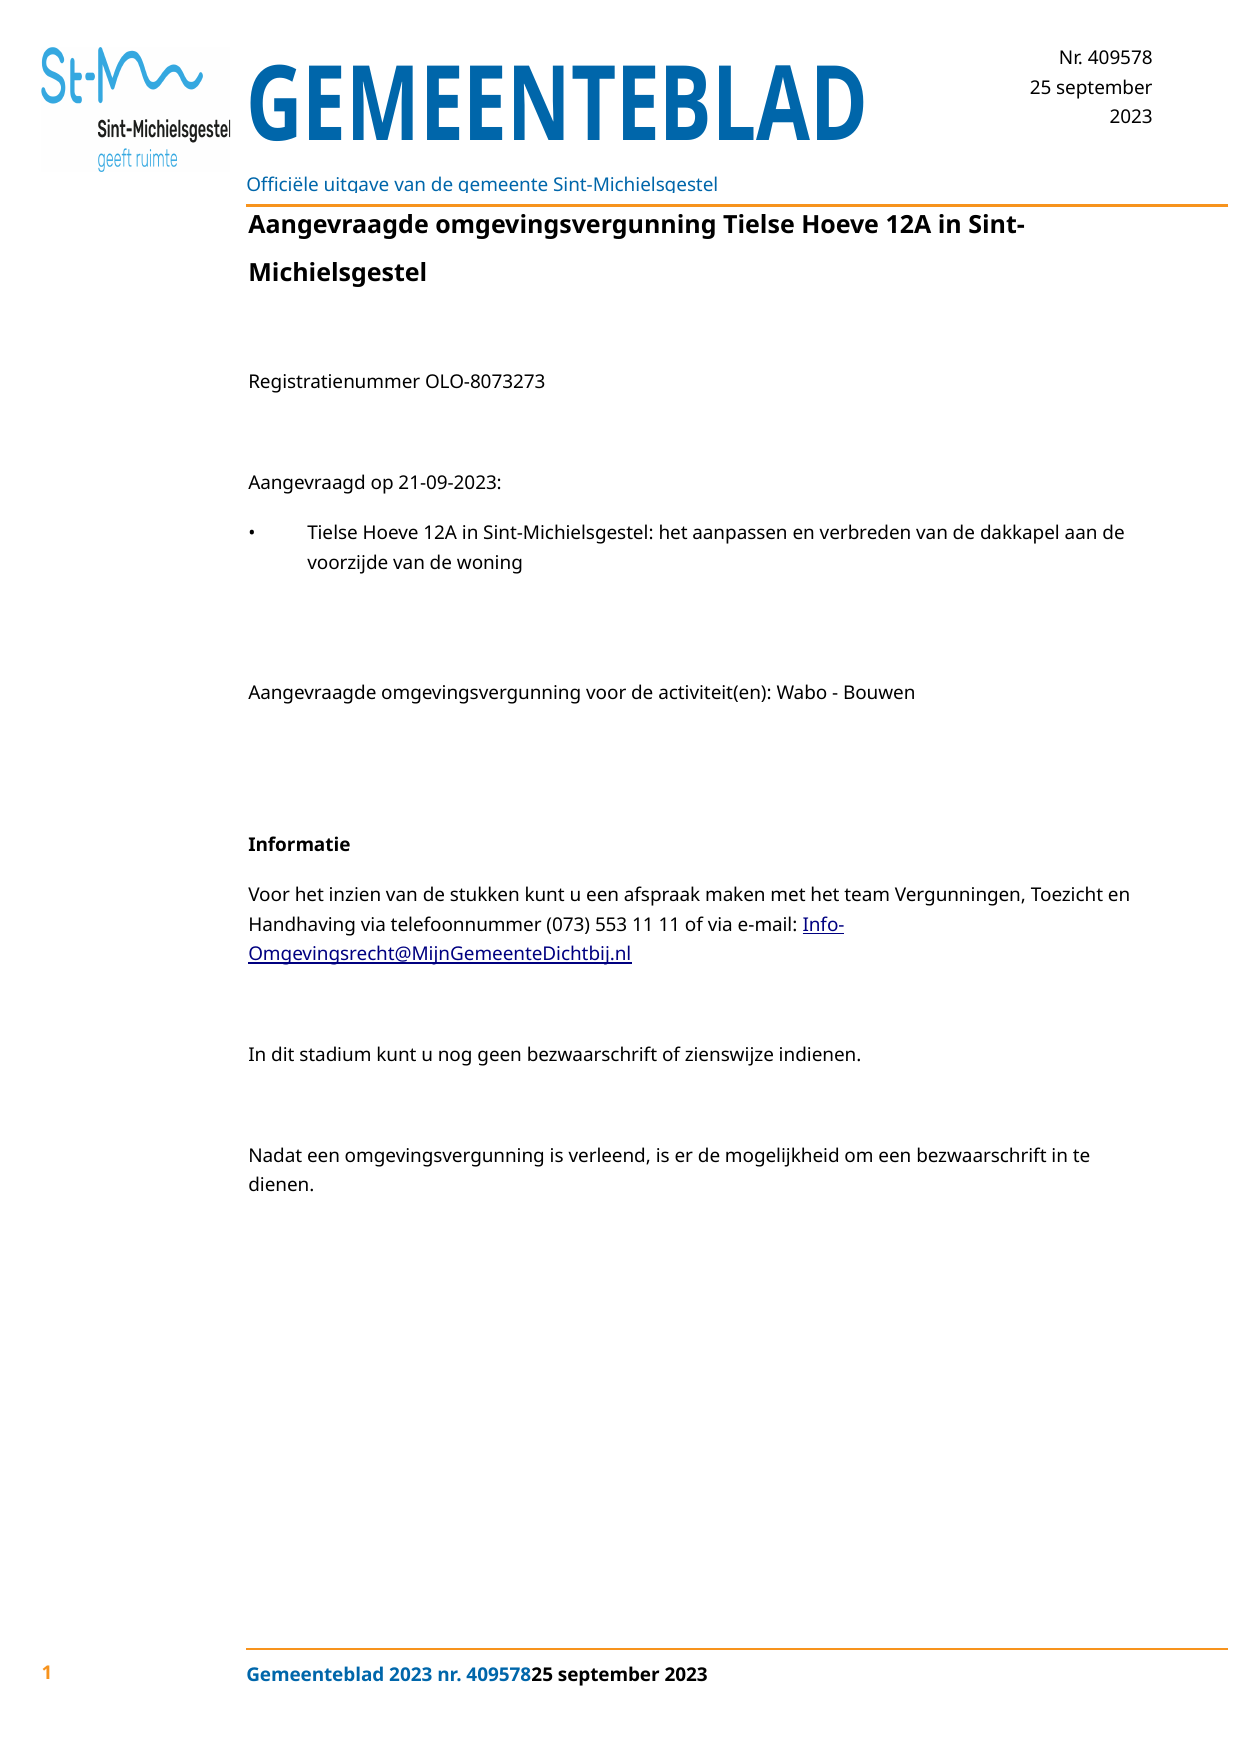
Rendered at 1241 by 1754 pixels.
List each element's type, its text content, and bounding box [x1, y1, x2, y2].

text Registratienummer OLO-8073273 [248, 368, 1152, 394]
picture [41, 47, 231, 172]
text Nadat een omgevingsvergunning is verleend, is er de mogelijkheid om een bezwaarschrift in te dienen. [248, 1142, 1152, 1197]
text Aangevraagde omgevingsvergunning Tielse Hoeve 12A in Sint-Michielsgestel [248, 207, 1152, 288]
text Informatie [248, 831, 1152, 857]
text Aangevraagde omgevingsvergunning voor de activiteit(en): Wabo - Bouwen [248, 679, 1152, 705]
text Aangevraagd op 21-09-2023: [248, 469, 1152, 495]
text In dit stadium kunt u nog geen bezwaarschrift of zienswijze indienen. [248, 1041, 1152, 1067]
list Tielse Hoeve 12A in Sint-Michielsgestel: het aanpassen en verbreden van de dakkapel aan de voorzijde van de woning [248, 519, 1152, 575]
text Voor het inzien van de stukken kunt u een afspraak maken met het team Vergunningen, Toezicht en Handhaving via telefoonnummer (073) 553 11 11 of via e-mail: Info-Omgevingsrecht@MijnGemeenteDichtbij.nl [248, 881, 1152, 966]
